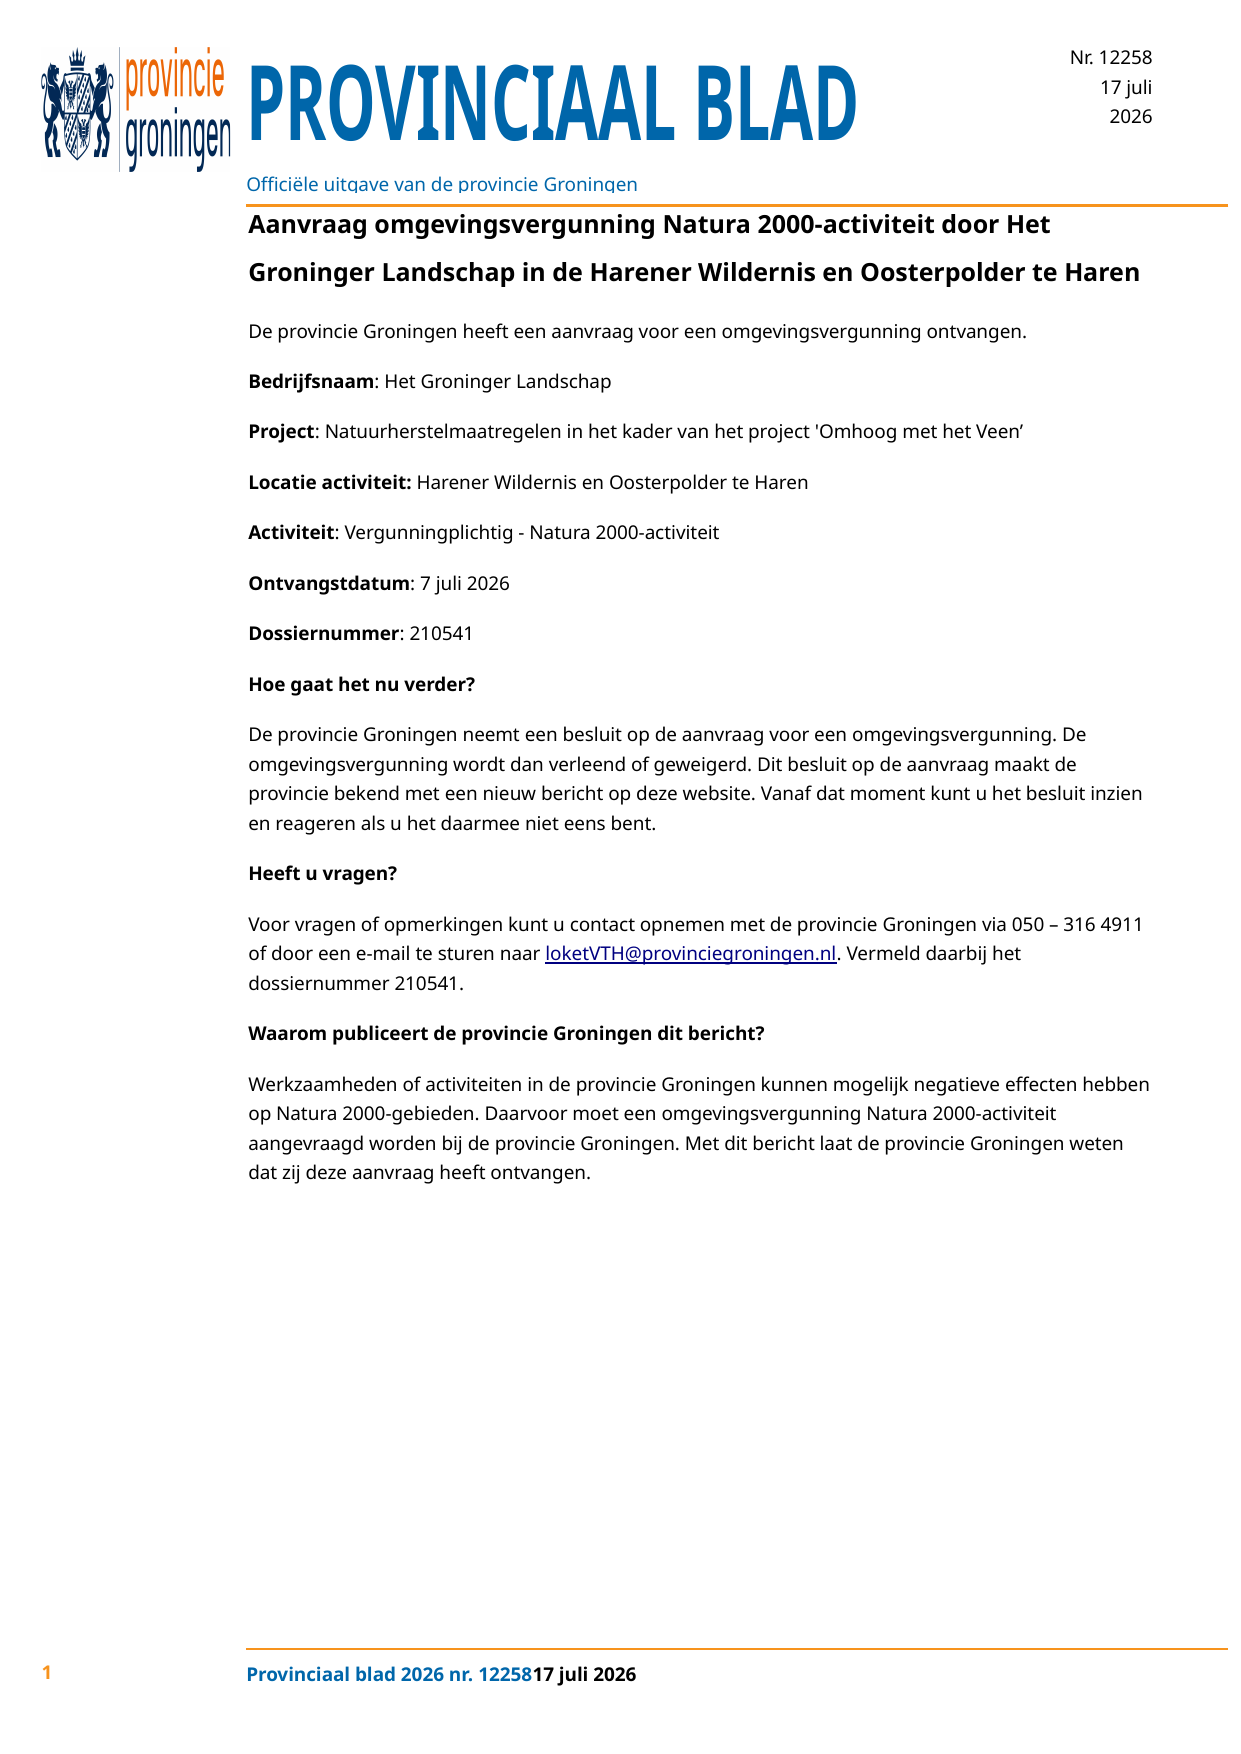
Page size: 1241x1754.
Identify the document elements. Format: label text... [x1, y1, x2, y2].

text De provincie Groningen heeft een aanvraag voor een omgevingsvergunning ontvangen. [248, 318, 1152, 344]
text Voor vragen of opmerkingen kunt u contact opnemen met de provincie Groningen via 050 – 316 4911 of door een e-mail te sturen naar loketVTH@provinciegroningen.nl. Vermeld daarbij het dossiernummer 210541. [248, 911, 1152, 996]
text Aanvraag omgevingsvergunning Natura 2000-activiteit door Het Groninger Landschap in de Harener Wildernis en Oosterpolder te Haren [248, 207, 1152, 288]
text Dossiernummer: 210541 [248, 620, 1152, 646]
text Heeft u vragen? [248, 860, 1152, 886]
text Ontvangstdatum: 7 juli 2026 [248, 570, 1152, 596]
text De provincie Groningen neemt een besluit op de aanvraag voor een omgevingsvergunning. De omgevingsvergunning wordt dan verleend of geweigerd. Dit besluit op de aanvraag maakt de provincie bekend met een nieuw bericht op deze website. Vanaf dat moment kunt u het besluit inzien en reageren als u het daarmee niet eens bent. [248, 721, 1152, 836]
text Project: Natuurherstelmaatregelen in het kader van het project 'Omhoog met het Veen’ [248, 419, 1152, 444]
text Bedrijfsnaam: Het Groninger Landschap [248, 368, 1152, 394]
text Hoe gaat het nu verder? [248, 671, 1152, 697]
text Werkzaamheden of activiteiten in de provincie Groningen kunnen mogelijk negatieve effecten hebben op Natura 2000-gebieden. Daarvoor moet een omgevingsvergunning Natura 2000-activiteit aangevraagd worden bij de provincie Groningen. Met dit bericht laat de provincie Groningen weten dat zij deze aanvraag heeft ontvangen. [248, 1071, 1152, 1185]
text Waarom publiceert de provincie Groningen dit bericht? [248, 1020, 1152, 1046]
text Activiteit: Vergunningplichtig - Natura 2000-activiteit [248, 519, 1152, 545]
picture [41, 47, 231, 172]
text Locatie activiteit: Harener Wildernis en Oosterpolder te Haren [248, 469, 1152, 495]
